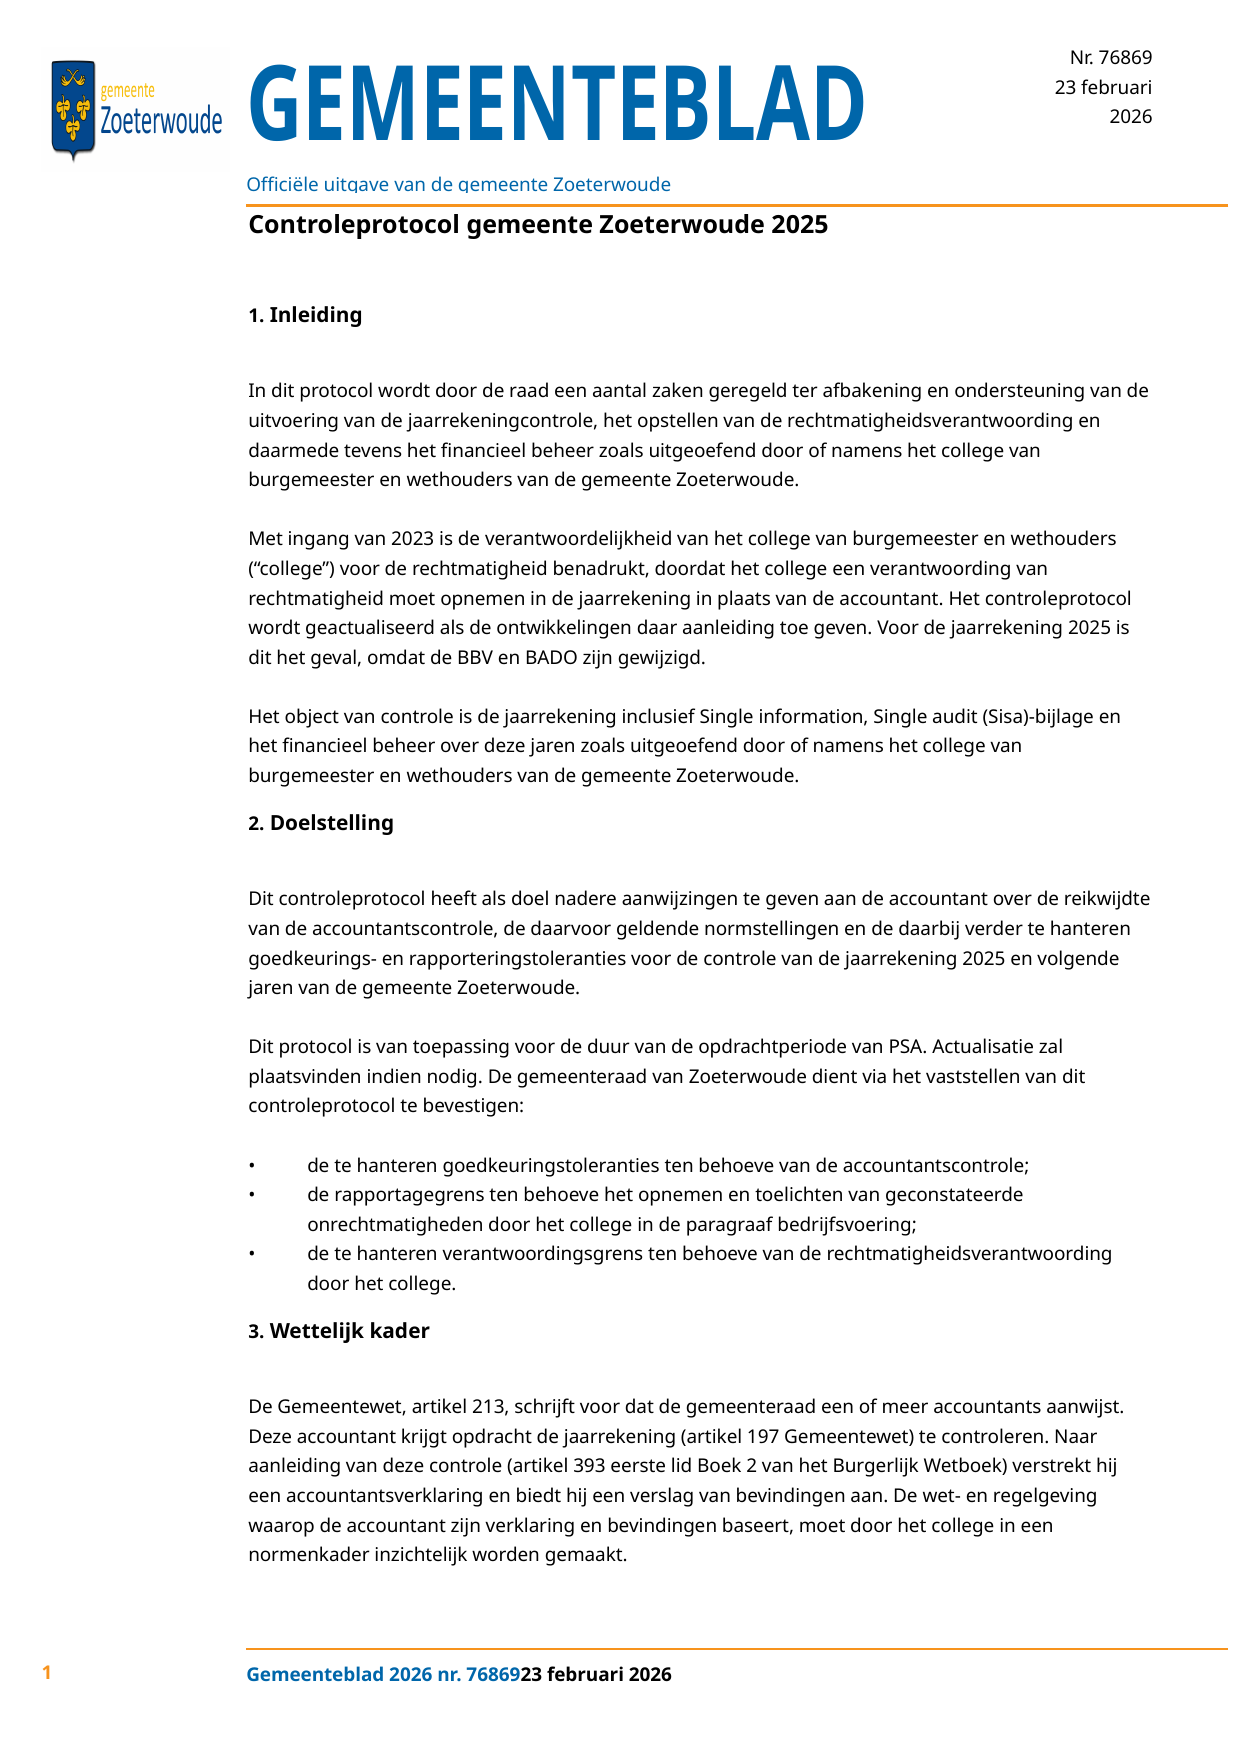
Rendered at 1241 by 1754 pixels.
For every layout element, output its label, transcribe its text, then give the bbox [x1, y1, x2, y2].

list de te hanteren verantwoordingsgrens ten behoeve van de rechtmatigheidsverantwoording door het college. [248, 1241, 1152, 1296]
text 1. Inleiding [248, 300, 1152, 328]
text In dit protocol wordt door de raad een aantal zaken geregeld ter afbakening en ondersteuning van de uitvoering van de jaarrekeningcontrole, het opstellen van de rechtmatigheidsverantwoording en daarmede tevens het financieel beheer zoals uitgeoefend door of namens het college van burgemeester en wethouders van de gemeente Zoeterwoude. [248, 378, 1152, 492]
text Dit controleprotocol heeft als doel nadere aanwijzingen te geven aan de accountant over de reikwijdte van de accountantscontrole, de daarvoor geldende normstellingen en de daarbij verder te hanteren goedkeurings- en rapporteringstoleranties voor de controle van de jaarrekening 2025 en volgende jaren van de gemeente Zoeterwoude. [248, 886, 1152, 1000]
list de te hanteren goedkeuringstoleranties ten behoeve van de accountantscontrole; [248, 1152, 1152, 1177]
text Het object van controle is de jaarrekening inclusief Single information, Single audit (Sisa)-bijlage en het financieel beheer over deze jaren zoals uitgeoefend door of namens het college van burgemeester en wethouders van de gemeente Zoeterwoude. [248, 703, 1152, 788]
text 2. Doelstelling [248, 808, 1152, 836]
picture [41, 47, 231, 172]
list de rapportagegrens ten behoeve het opnemen en toelichten van geconstateerde onrechtmatigheden door het college in de paragraaf bedrijfsvoering; [248, 1181, 1152, 1237]
text Met ingang van 2023 is de verantwoordelijkheid van het college van burgemeester en wethouders (“college”) voor de rechtmatigheid benadrukt, doordat het college een verantwoording van rechtmatigheid moet opnemen in de jaarrekening in plaats van de accountant. Het controleprotocol wordt geactualiseerd als de ontwikkelingen daar aanleiding toe geven. Voor de jaarrekening 2025 is dit het geval, omdat de BBV en BADO zijn gewijzigd. [248, 526, 1152, 669]
text De Gemeentewet, artikel 213, schrijft voor dat de gemeenteraad een of meer accountants aanwijst. Deze accountant krijgt opdracht de jaarrekening (artikel 197 Gemeentewet) te controleren. Naar aanleiding van deze controle (artikel 393 eerste lid Boek 2 van het Burgerlijk Wetboek) verstrekt hij een accountantsverklaring en biedt hij een verslag van bevindingen aan. De wet- en regelgeving waarop de accountant zijn verklaring en bevindingen baseert, moet door het college in een normenkader inzichtelijk worden gemaakt. [248, 1393, 1152, 1567]
text 3. Wettelijk kader [248, 1316, 1152, 1344]
text Controleprotocol gemeente Zoeterwoude 2025 [248, 207, 1152, 241]
text Dit protocol is van toepassing voor de duur van de opdrachtperiode van PSA. Actualisatie zal plaatsvinden indien nodig. De gemeenteraad van Zoeterwoude dient via het vaststellen van dit controleprotocol te bevestigen: [248, 1033, 1152, 1118]
